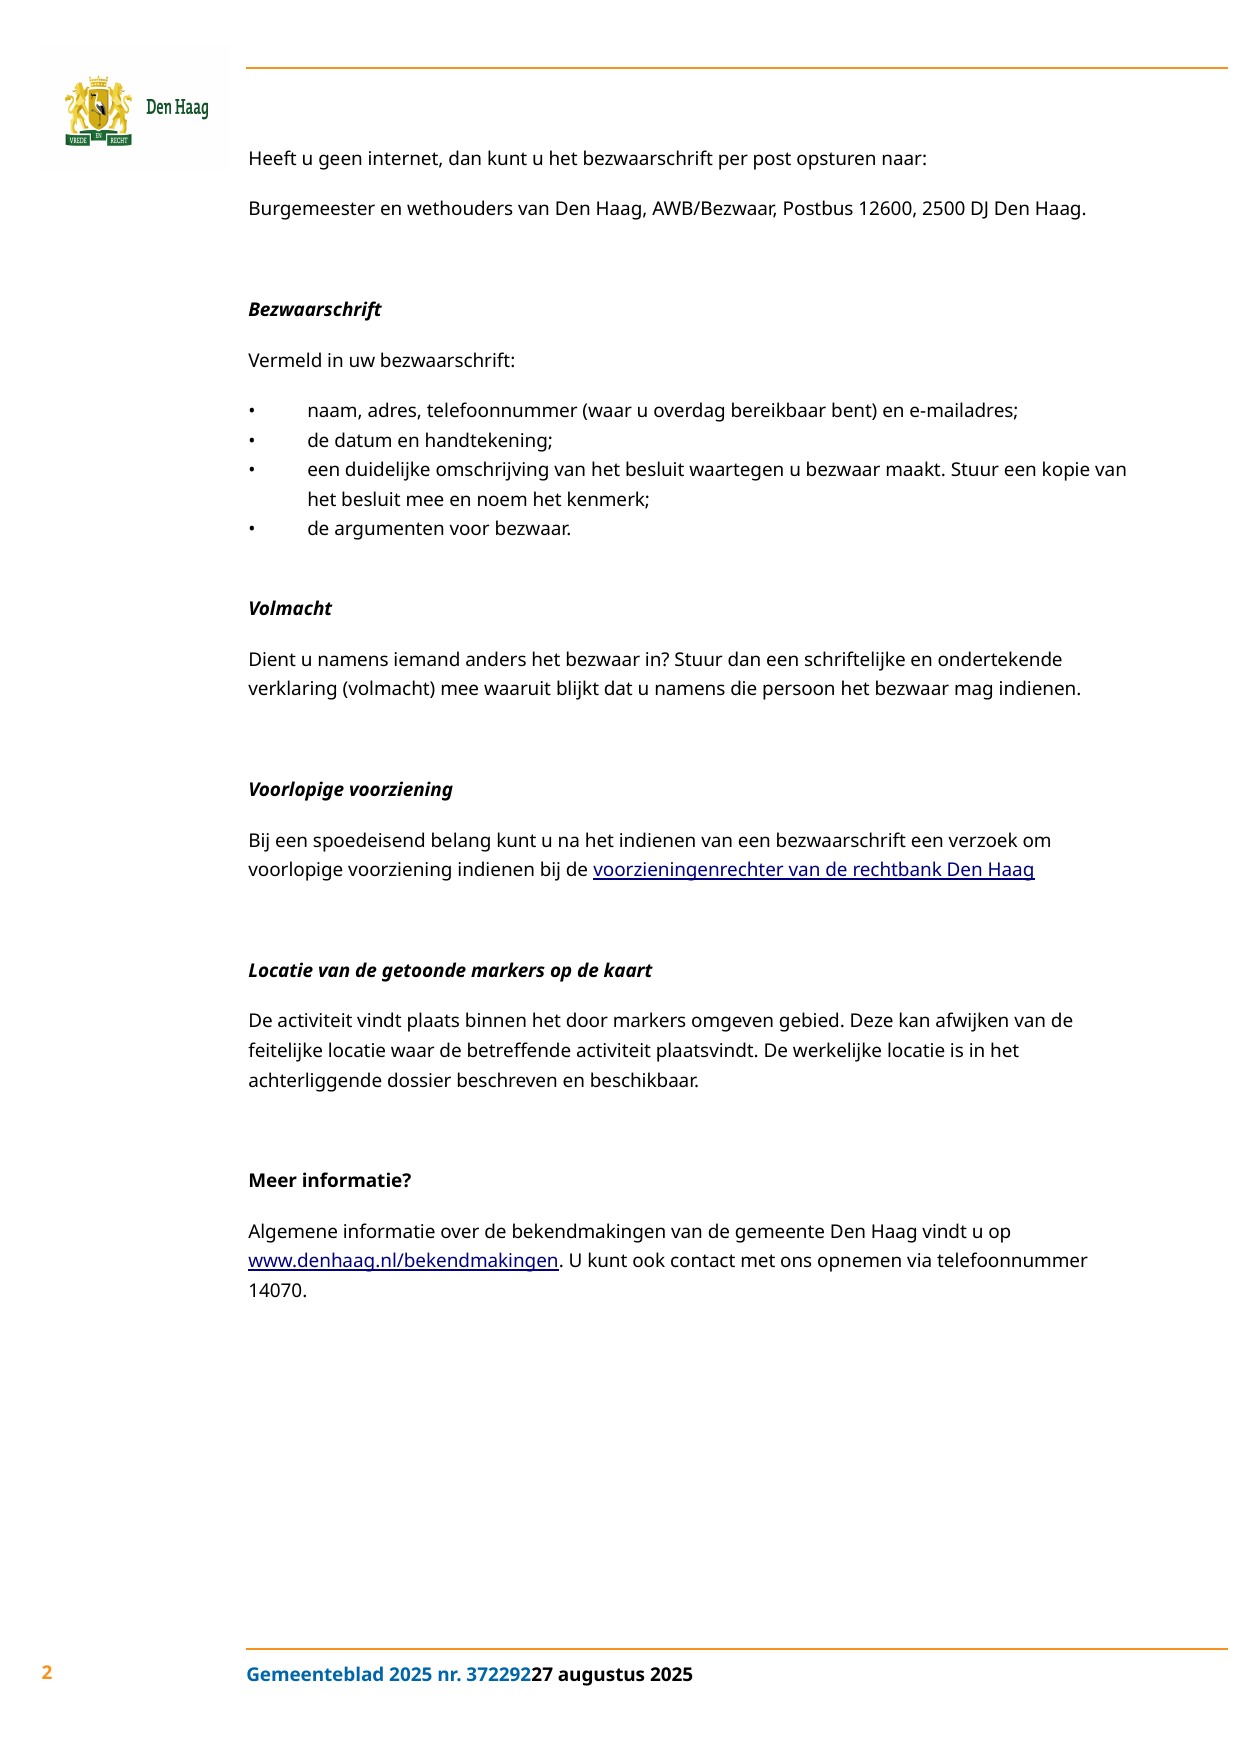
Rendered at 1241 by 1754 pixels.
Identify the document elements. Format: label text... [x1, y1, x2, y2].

text Burgemeester en wethouders van Den Haag, AWB/Bezwaar, Postbus 12600, 2500 DJ Den Haag. [248, 196, 1152, 221]
text Voorlopige voorziening [248, 776, 1152, 802]
text Volmacht [248, 596, 1152, 621]
text Bij een spoedeisend belang kunt u na het indienen van een bezwaarschrift een verzoek om voorlopige voorziening indienen bij de voorzieningenrechter van de rechtbank Den Haag [248, 827, 1152, 882]
picture [41, 47, 231, 172]
list naam, adres, telefoonnummer (waar u overdag bereikbaar bent) en e-mailadres; [248, 397, 1152, 423]
text Heeft u geen internet, dan kunt u het bezwaarschrift per post opsturen naar: [248, 145, 1152, 171]
text Meer informatie? [248, 1168, 1152, 1193]
text De activiteit vindt plaats binnen het door markers omgeven gebied. Deze kan afwijken van de feitelijke locatie waar de betreffende activiteit plaatsvindt. De werkelijke locatie is in het achterliggende dossier beschreven en beschikbaar. [248, 1008, 1152, 1093]
text Algemene informatie over de bekendmakingen van de gemeente Den Haag vindt u op www.denhaag.nl/bekendmakingen. U kunt ook contact met ons opnemen via telefoonnummer 14070. [248, 1218, 1152, 1303]
list de argumenten voor bezwaar. [248, 516, 1152, 541]
text Dient u namens iemand anders het bezwaar in? Stuur dan een schriftelijke en ondertekende verklaring (volmacht) mee waaruit blijkt dat u namens die persoon het bezwaar mag indienen. [248, 646, 1152, 701]
text Bezwaarschrift [248, 296, 1152, 322]
list de datum en handtekening; [248, 427, 1152, 453]
text Vermeld in uw bezwaarschrift: [248, 347, 1152, 373]
text Locatie van de getoonde markers op de kaart [248, 957, 1152, 983]
list een duidelijke omschrijving van het besluit waartegen u bezwaar maakt. Stuur een kopie van het besluit mee en noem het kenmerk; [248, 456, 1152, 512]
